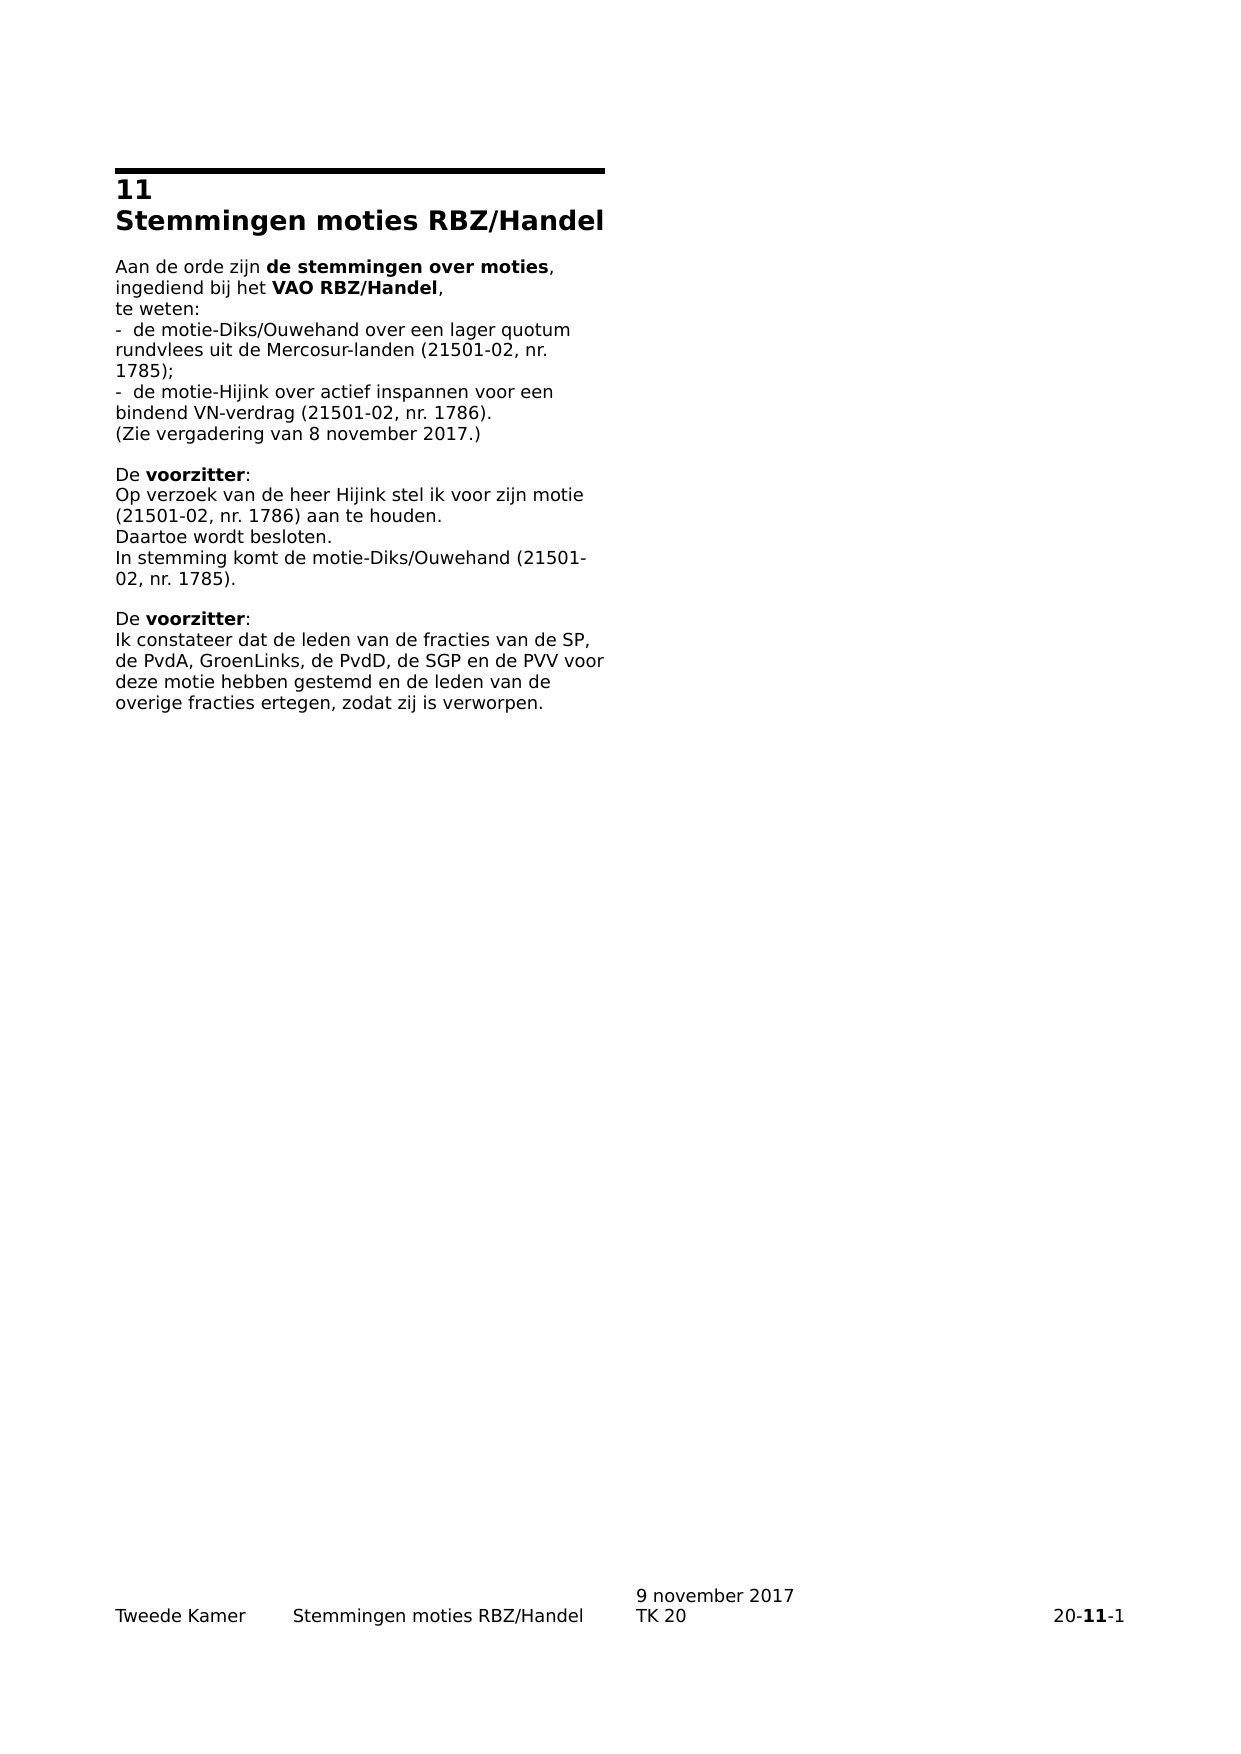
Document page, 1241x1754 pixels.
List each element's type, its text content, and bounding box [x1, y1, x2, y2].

text Aan de orde zijn de stemmingen over moties, ingediend bij het VAO RBZ/Handel, [115, 257, 605, 298]
text De voorzitter: [115, 464, 605, 485]
text te weten: [115, 298, 605, 319]
text Daartoe wordt besloten. [115, 527, 605, 548]
text Op verzoek van de heer Hijink stel ik voor zijn motie (21501-02, nr. 1786) aan te houden. [115, 485, 605, 527]
text (Zie vergadering van 8 november 2017.) [115, 423, 605, 444]
title 11 Stemmingen moties RBZ/Handel [115, 174, 605, 237]
list de motie-Diks/Ouwehand over een lager quotum rundvlees uit de Mercosur-landen (21501-02, nr. 1785); [115, 319, 605, 382]
list de motie-Hijink over actief inspannen voor een bindend VN-verdrag (21501-02, nr. 1786). [115, 382, 605, 423]
text De voorzitter: [115, 609, 605, 630]
text Ik constateer dat de leden van de fracties van de SP, de PvdA, GroenLinks, de PvdD, de SGP en de PVV voor deze motie hebben gestemd en de leden van de overige fracties ertegen, zodat zij is verworpen. [115, 630, 605, 713]
text In stemming komt de motie-Diks/Ouwehand (21501-02, nr. 1785). [115, 548, 605, 589]
